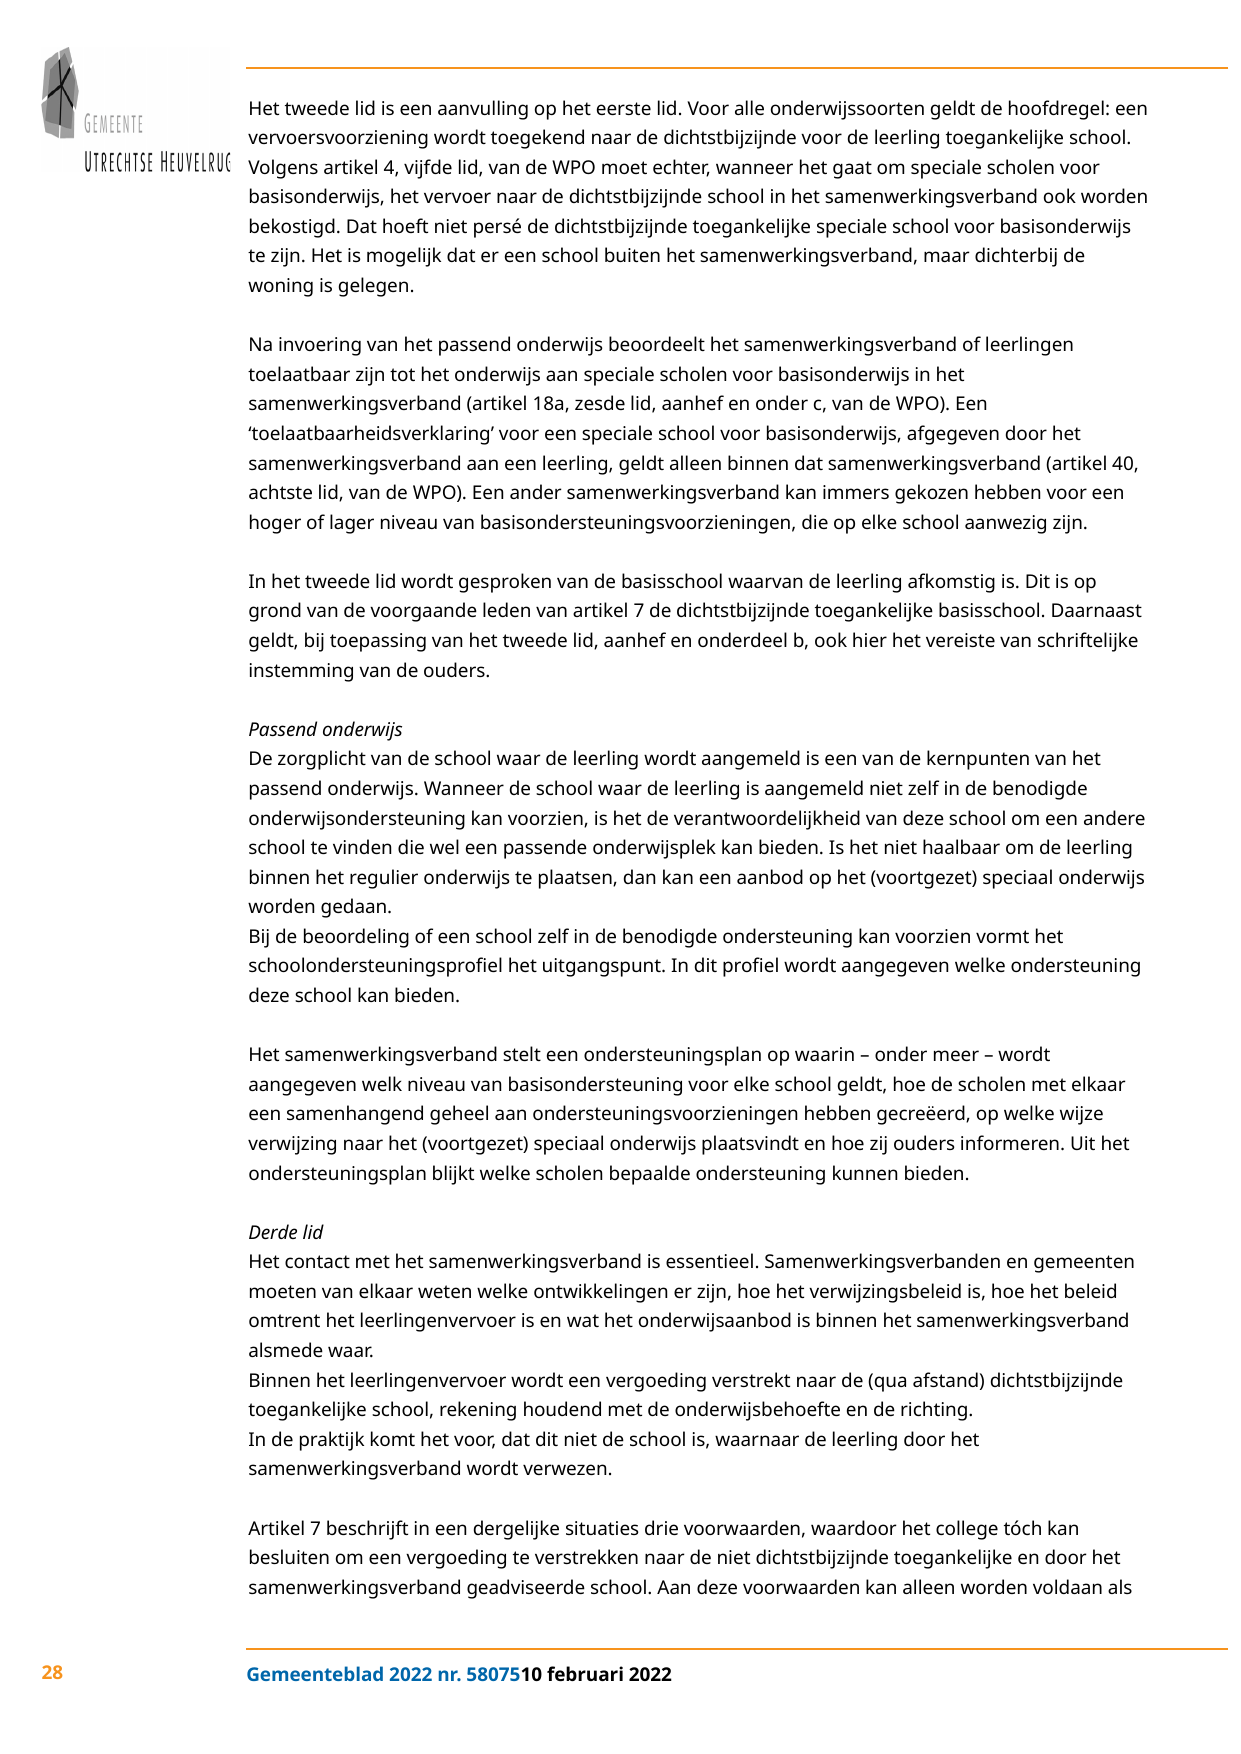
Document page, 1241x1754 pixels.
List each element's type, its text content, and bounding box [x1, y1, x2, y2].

text Artikel 7 beschrijft in een dergelijke situaties drie voorwaarden, waardoor het college tóch kan besluiten om een vergoeding te verstrekken naar de niet dichtstbijzijnde toegankelijke en door het samenwerkingsverband geadviseerde school. Aan deze voorwaarden kan alleen worden voldaan als [248, 1515, 1152, 1600]
text In de praktijk komt het voor, dat dit niet de school is, waarnaar de leerling door het samenwerkingsverband wordt verwezen. [248, 1426, 1152, 1481]
text In het tweede lid wordt gesproken van de basisschool waarvan de leerling afkomstig is. Dit is op grond van de voorgaande leden van artikel 7 de dichtstbijzijnde toegankelijke basisschool. Daarnaast geldt, bij toepassing van het tweede lid, aanhef en onderdeel b, ook hier het vereiste van schriftelijke instemming van de ouders. [248, 568, 1152, 683]
text Het samenwerkingsverband stelt een ondersteuningsplan op waarin – onder meer – wordt aangegeven welk niveau van basisondersteuning voor elke school geldt, hoe de scholen met elkaar een samenhangend geheel aan ondersteuningsvoorzieningen hebben gecreëerd, op welke wijze verwijzing naar het (voortgezet) speciaal onderwijs plaatsvindt en hoe zij ouders informeren. Uit het ondersteuningsplan blijkt welke scholen bepaalde ondersteuning kunnen bieden. [248, 1041, 1152, 1186]
text Bij de beoordeling of een school zelf in de benodigde ondersteuning kan voorzien vormt het schoolondersteuningsprofiel het uitgangspunt. In dit profiel wordt aangegeven welke ondersteuning deze school kan bieden. [248, 923, 1152, 1008]
text Het tweede lid is een aanvulling op het eerste lid. Voor alle onderwijssoorten geldt de hoofdregel: een vervoersvoorziening wordt toegekend naar de dichtstbijzijnde voor de leerling toegankelijke school. Volgens artikel 4, vijfde lid, van de WPO moet echter, wanneer het gaat om speciale scholen voor basisonderwijs, het vervoer naar de dichtstbijzijnde school in het samenwerkingsverband ook worden bekostigd. Dat hoeft niet persé de dichtstbijzijnde toegankelijke speciale school voor basisonderwijs te zijn. Het is mogelijk dat er een school buiten het samenwerkingsverband, maar dichterbij de woning is gelegen. [248, 95, 1152, 298]
text De zorgplicht van de school waar de leerling wordt aangemeld is een van de kernpunten van het passend onderwijs. Wanneer de school waar de leerling is aangemeld niet zelf in de benodigde onderwijsondersteuning kan voorzien, is het de verantwoordelijkheid van deze school om een andere school te vinden die wel een passende onderwijsplek kan bieden. Is het niet haalbaar om de leerling binnen het regulier onderwijs te plaatsen, dan kan een aanbod op het (voortgezet) speciaal onderwijs worden gedaan. [248, 746, 1152, 919]
text Derde lid [248, 1219, 1152, 1245]
text Binnen het leerlingenvervoer wordt een vergoeding verstrekt naar de (qua afstand) dichtstbijzijnde toegankelijke school, rekening houdend met de onderwijsbehoefte en de richting. [248, 1367, 1152, 1422]
picture [41, 47, 231, 172]
text Het contact met het samenwerkingsverband is essentieel. Samenwerkingsverbanden en gemeenten moeten van elkaar weten welke ontwikkelingen er zijn, hoe het verwijzingsbeleid is, hoe het beleid omtrent het leerlingenvervoer is en wat het onderwijsaanbod is binnen het samenwerkingsverband alsmede waar. [248, 1248, 1152, 1363]
text Na invoering van het passend onderwijs beoordeelt het samenwerkingsverband of leerlingen toelaatbaar zijn tot het onderwijs aan speciale scholen voor basisonderwijs in het samenwerkingsverband (artikel 18a, zesde lid, aanhef en onder c, van de WPO). Een ‘toelaatbaarheidsverklaring’ voor een speciale school voor basisonderwijs, afgegeven door het samenwerkingsverband aan een leerling, geldt alleen binnen dat samenwerkingsverband (artikel 40, achtste lid, van de WPO). Een ander samenwerkingsverband kan immers gekozen hebben voor een hoger of lager niveau van basisondersteuningsvoorzieningen, die op elke school aanwezig zijn. [248, 331, 1152, 535]
text Passend onderwijs [248, 716, 1152, 742]
